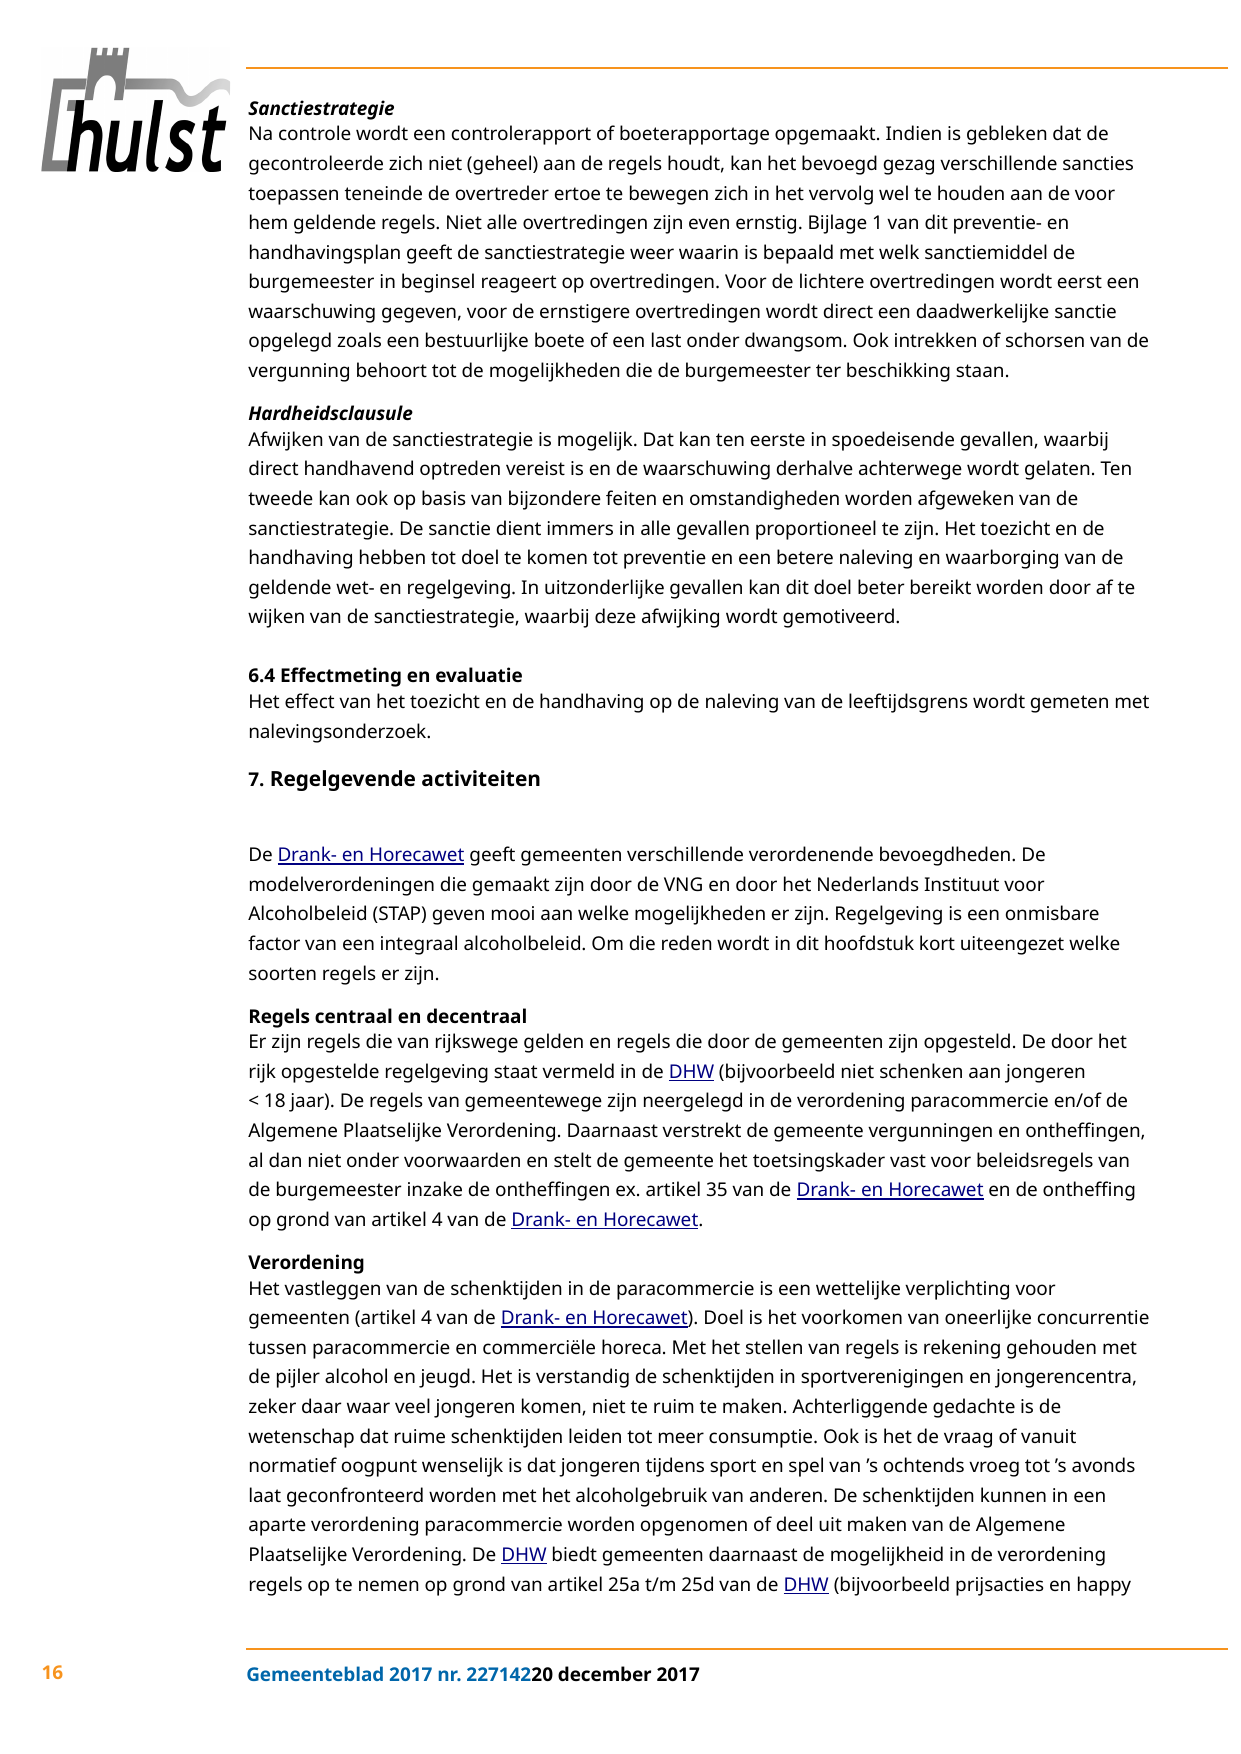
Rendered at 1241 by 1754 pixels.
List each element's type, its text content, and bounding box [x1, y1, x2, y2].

text 6.4 Effectmeting en evaluatie [248, 663, 1152, 688]
text Het vastleggen van de schenktijden in de paracommercie is een wettelijke verplichting voor gemeenten (artikel 4 van de Drank- en Horecawet). Doel is het voorkomen van oneerlijke concurrentie tussen paracommercie en commerciële horeca. Met het stellen van regels is rekening gehouden met de pijler alcohol en jeugd. Het is verstandig de schenktijden in sportverenigingen en jongerencentra, zeker daar waar veel jongeren komen, niet te ruim te maken. Achterliggende gedachte is de wetenschap dat ruime schenktijden leiden tot meer consumptie. Ook is het de vraag of vanuit normatief oogpunt wenselijk is dat jongeren tijdens sport en spel van ’s ochtends vroeg tot ’s avonds laat geconfronteerd worden met het alcoholgebruik van anderen. De schenktijden kunnen in een aparte verordening paracommercie worden opgenomen of deel uit maken van de Algemene Plaatselijke Verordening. De DHW biedt gemeenten daarnaast de mogelijkheid in de verordening regels op te nemen op grond van artikel 25a t/m 25d van de DHW (bijvoorbeeld prijsacties en happy [248, 1275, 1152, 1596]
text Sanctiestrategie [248, 95, 1152, 121]
text Hardheidsclausule [248, 400, 1152, 426]
text Afwijken van de sanctiestrategie is mogelijk. Dat kan ten eerste in spoedeisende gevallen, waarbij direct handhavend optreden vereist is en de waarschuwing derhalve achterwege wordt gelaten. Ten tweede kan ook op basis van bijzondere feiten en omstandigheden worden afgeweken van de sanctiestrategie. De sanctie dient immers in alle gevallen proportioneel te zijn. Het toezicht en de handhaving hebben tot doel te komen tot preventie en een betere naleving en waarborging van de geldende wet- en regelgeving. In uitzonderlijke gevallen kan dit doel beter bereikt worden door af te wijken van de sanctiestrategie, waarbij deze afwijking wordt gemotiveerd. [248, 426, 1152, 629]
text Regels centraal en decentraal [248, 1003, 1152, 1028]
text Er zijn regels die van rijkswege gelden en regels die door de gemeenten zijn opgesteld. De door het rijk opgestelde regelgeving staat vermeld in de DHW (bijvoorbeeld niet schenken aan jongeren < 18 jaar). De regels van gemeentewege zijn neergelegd in de verordening paracommercie en/of de Algemene Plaatselijke Verordening. Daarnaast verstrekt de gemeente vergunningen en ontheffingen, al dan niet onder voorwaarden en stelt de gemeente het toetsingskader vast voor beleidsregels van de burgemeester inzake de ontheffingen ex. artikel 35 van de Drank- en Horecawet en de ontheffing op grond van artikel 4 van de Drank- en Horecawet. [248, 1028, 1152, 1232]
text De Drank- en Horecawet geeft gemeenten verschillende verordenende bevoegdheden. De modelverordeningen die gemaakt zijn door de VNG en door het Nederlands Instituut voor Alcoholbeleid (STAP) geven mooi aan welke mogelijkheden er zijn. Regelgeving is een onmisbare factor van een integraal alcoholbeleid. Om die reden wordt in dit hoofdstuk kort uiteengezet welke soorten regels er zijn. [248, 841, 1152, 985]
text Na controle wordt een controlerapport of boeterapportage opgemaakt. Indien is gebleken dat de gecontroleerde zich niet (geheel) aan de regels houdt, kan het bevoegd gezag verschillende sancties toepassen teneinde de overtreder ertoe te bewegen zich in het vervolg wel te houden aan de voor hem geldende regels. Niet alle overtredingen zijn even ernstig. Bijlage 1 van dit preventie- en handhavingsplan geeft de sanctiestrategie weer waarin is bepaald met welk sanctiemiddel de burgemeester in beginsel reageert op overtredingen. Voor de lichtere overtredingen wordt eerst een waarschuwing gegeven, voor de ernstigere overtredingen wordt direct een daadwerkelijke sanctie opgelegd zoals een bestuurlijke boete of een last onder dwangsom. Ook intrekken of schorsen van de vergunning behoort tot de mogelijkheden die de burgemeester ter beschikking staan. [248, 121, 1152, 383]
text Verordening [248, 1249, 1152, 1275]
text Het effect van het toezicht en de handhaving op de naleving van de leeftijdsgrens wordt gemeten met nalevingsonderzoek. [248, 688, 1152, 744]
picture [41, 47, 231, 172]
text 7. Regelgevende activiteiten [248, 764, 1152, 792]
